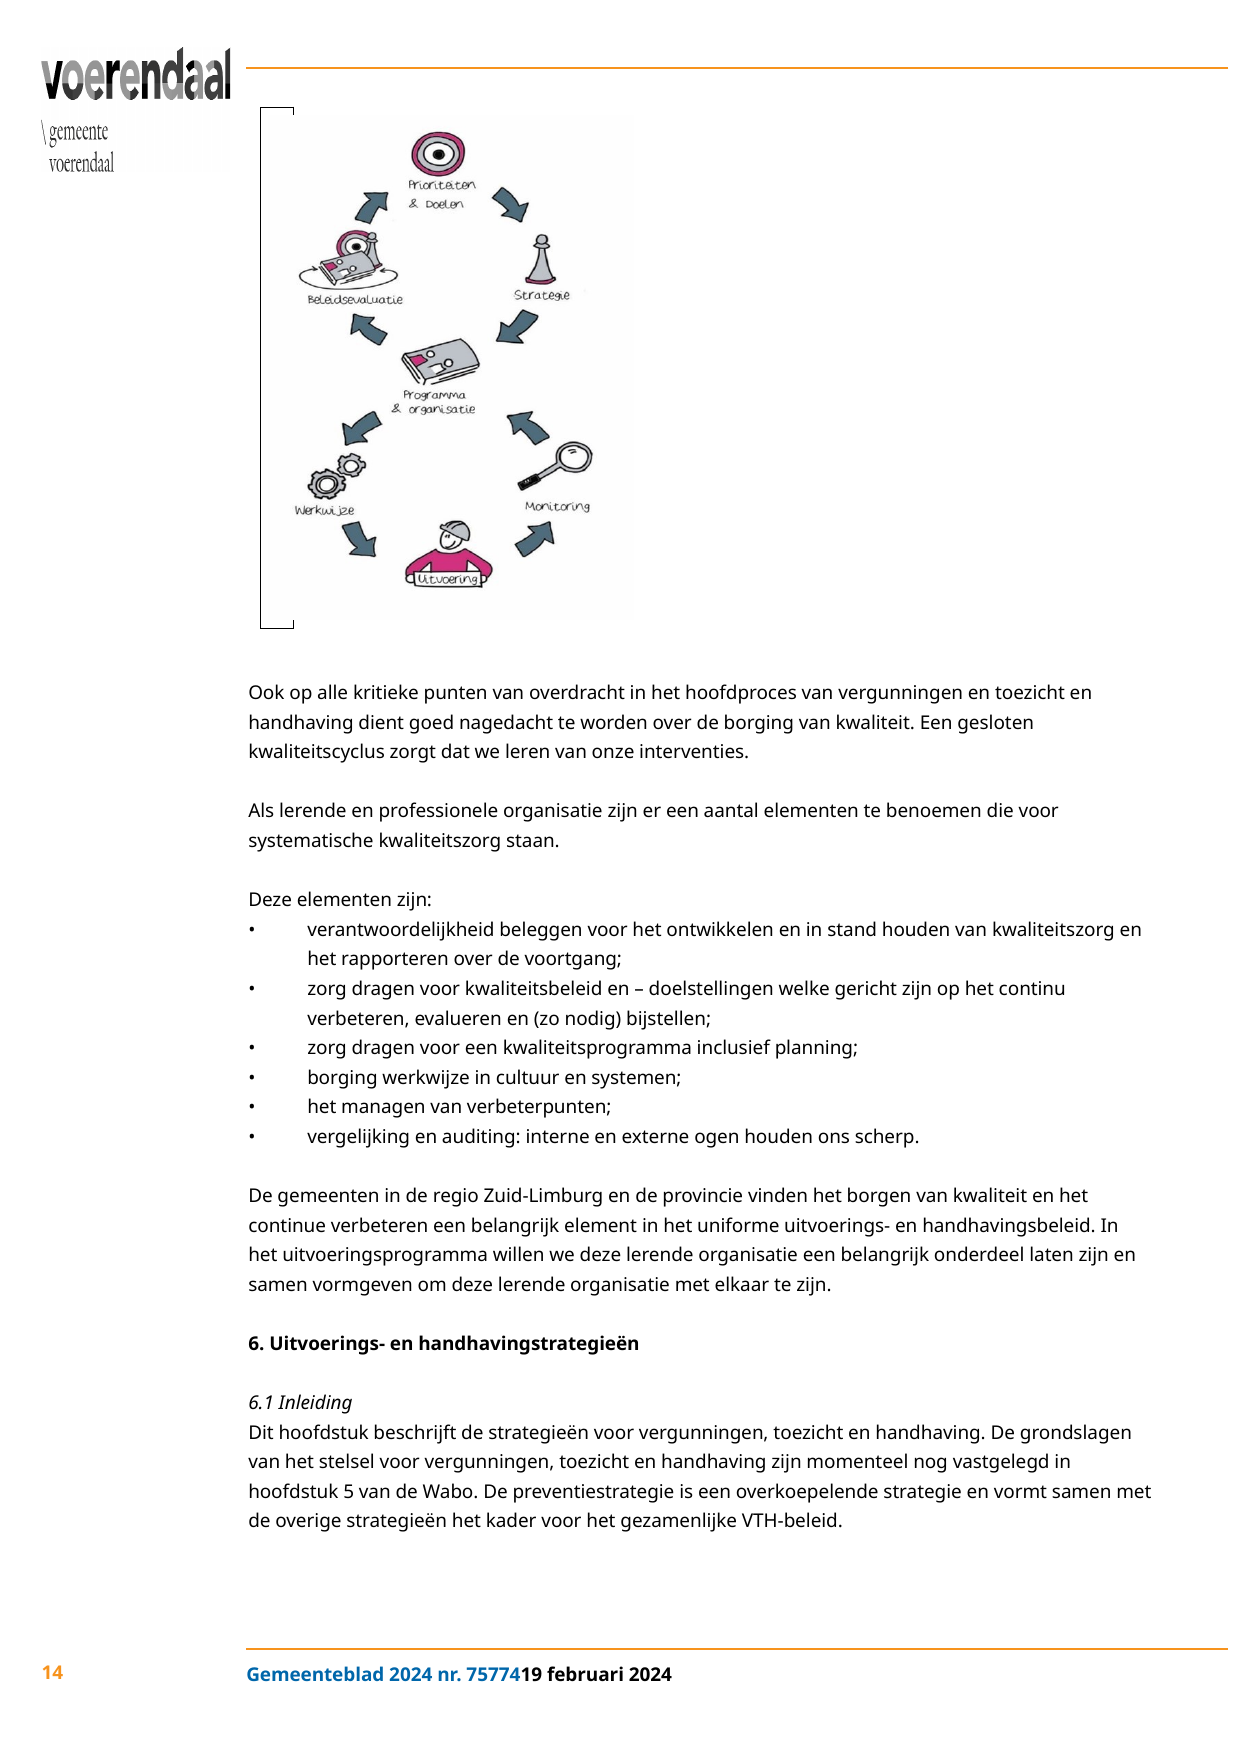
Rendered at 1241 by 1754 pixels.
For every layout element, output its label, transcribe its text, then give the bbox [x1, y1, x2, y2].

text Als lerende en professionele organisatie zijn er een aantal elementen te benoemen die voor systematische kwaliteitszorg staan. [248, 798, 1152, 853]
text 6. Uitvoerings- en handhavingstrategieën [248, 1330, 1152, 1356]
list zorg dragen voor een kwaliteitsprogramma inclusief planning; [248, 1034, 1152, 1060]
text Deze elementen zijn: [248, 886, 1152, 912]
text De gemeenten in de regio Zuid-Limburg en de provincie vinden het borgen van kwaliteit en het continue verbeteren een belangrijk element in het uniforme uitvoerings- en handhavingsbeleid. In het uitvoeringsprogramma willen we deze lerende organisatie een belangrijk onderdeel laten zijn en samen vormgeven om deze lerende organisatie met elkaar te zijn. [248, 1182, 1152, 1297]
text Ook op alle kritieke punten van overdracht in het hoofdproces van vergunningen en toezicht en handhaving dient goed nagedacht te worden over de borging van kwaliteit. Een gesloten kwaliteitscyclus zorgt dat we leren van onze interventies. [248, 679, 1152, 764]
list verantwoordelijkheid beleggen voor het ontwikkelen en in stand houden van kwaliteitszorg en het rapporteren over de voortgang; [248, 916, 1152, 971]
text 6.1 Inleiding [248, 1389, 1152, 1415]
picture [41, 47, 231, 172]
text Dit hoofdstuk beschrijft de strategieën voor vergunningen, toezicht en handhaving. De grondslagen van het stelsel voor vergunningen, toezicht en handhaving zijn momenteel nog vastgelegd in hoofdstuk 5 van de Wabo. De preventiestrategie is een overkoepelende strategie en vormt samen met de overige strategieën het kader voor het gezamenlijke VTH-beleid. [248, 1419, 1152, 1533]
list vergelijking en auditing: interne en externe ogen houden ons scherp. [248, 1123, 1152, 1149]
list het managen van verbeterpunten; [248, 1093, 1152, 1119]
picture [268, 115, 635, 620]
list zorg dragen voor kwaliteitsbeleid en – doelstellingen welke gericht zijn op het continu verbeteren, evalueren en (zo nodig) bijstellen; [248, 975, 1152, 1030]
list borging werkwijze in cultuur en systemen; [248, 1064, 1152, 1089]
